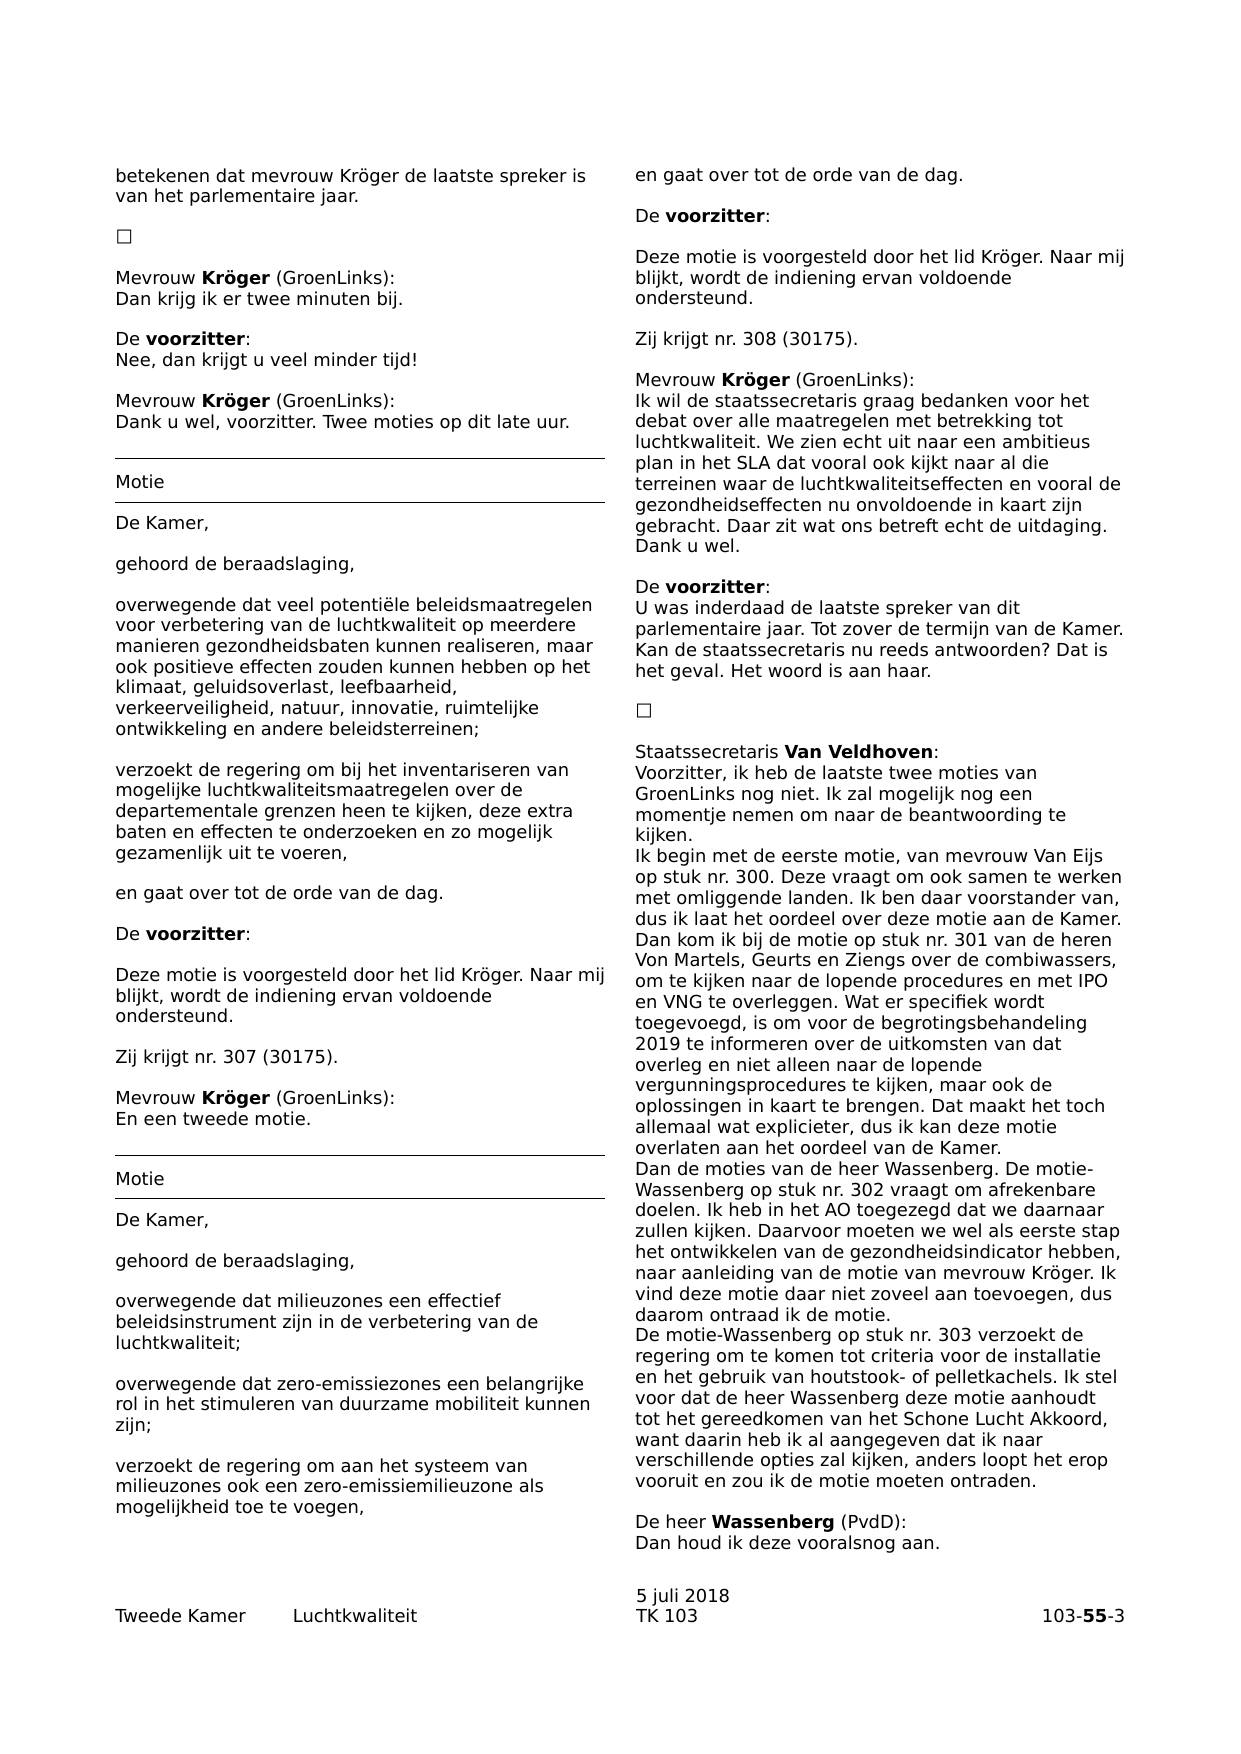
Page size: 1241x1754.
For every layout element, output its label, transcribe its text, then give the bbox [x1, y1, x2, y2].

text Zij krijgt nr. 307 (30175). [115, 1047, 605, 1068]
text Dan de moties van de heer Wassenberg. De motie-Wassenberg op stuk nr. 302 vraagt om afrekenbare doelen. Ik heb in het AO toegezegd dat we daarnaar zullen kijken. Daarvoor moeten we wel als eerste stap het ontwikkelen van de gezondheidsindicator hebben, naar aanleiding van de motie van mevrouw Kröger. Ik vind deze motie daar niet zoveel aan toevoegen, dus daarom ontraad ik de motie. [635, 1158, 1125, 1325]
text Motie [115, 1169, 605, 1190]
text Motie [115, 472, 605, 493]
text Nee, dan krijgt u veel minder tijd! [115, 350, 605, 371]
text Deze motie is voorgesteld door het lid Kröger. Naar mij blijkt, wordt de indiening ervan voldoende ondersteund. [635, 247, 1125, 309]
text De motie-Wassenberg op stuk nr. 303 verzoekt de regering om te komen tot criteria voor de installatie en het gebruik van houtstook- of pelletkachels. Ik stel voor dat de heer Wassenberg deze motie aanhoudt tot het gereedkomen van het Schone Lucht Akkoord, want daarin heb ik al aangegeven dat ik naar verschillende opties zal kijken, anders loopt het erop vooruit en zou ik de motie moeten ontraden. [635, 1325, 1125, 1492]
text En een tweede motie. [115, 1108, 605, 1129]
text en gaat over tot de orde van de dag. [115, 883, 605, 904]
text Dank u wel. [635, 536, 1125, 557]
text De voorzitter: [635, 577, 1125, 598]
text Mevrouw Kröger (GroenLinks): [635, 370, 1125, 390]
text Deze motie is voorgesteld door het lid Kröger. Naar mij blijkt, wordt de indiening ervan voldoende ondersteund. [115, 965, 605, 1027]
text Ik begin met de eerste motie, van mevrouw Van Eijs op stuk nr. 300. Deze vraagt om ook samen te werken met omliggende landen. Ik ben daar voorstander van, dus ik laat het oordeel over deze motie aan de Kamer. [635, 846, 1125, 929]
text betekenen dat mevrouw Kröger de laatste spreker is van het parlementaire jaar. [115, 165, 605, 207]
text De Kamer, [115, 513, 605, 534]
text overwegende dat zero-emissiezones een belangrijke rol in het stimuleren van duurzame mobiliteit kunnen zijn; [115, 1373, 605, 1436]
text gehoord de beraadslaging, [115, 554, 605, 574]
text gehoord de beraadslaging, [115, 1251, 605, 1271]
text overwegende dat veel potentiële beleidsmaatregelen voor verbetering van de luchtkwaliteit op meerdere manieren gezondheidsbaten kunnen realiseren, maar ook positieve effecten zouden kunnen hebben op het klimaat, geluidsoverlast, leefbaarheid, verkeerveiligheid, natuur, innovatie, ruimtelijke ontwikkeling en andere beleidsterreinen; [115, 594, 605, 739]
text Dan krijg ik er twee minuten bij. [115, 288, 605, 309]
text Mevrouw Kröger (GroenLinks): [115, 268, 605, 288]
text Ik wil de staatssecretaris graag bedanken voor het debat over alle maatregelen met betrekking tot luchtkwaliteit. We zien echt uit naar een ambitieus plan in het SLA dat vooral ook kijkt naar al die terreinen waar de luchtkwaliteitseffecten en vooral de gezondheidseffecten nu onvoldoende in kaart zijn gebracht. Daar zit wat ons betreft echt de uitdaging. [635, 390, 1125, 536]
text ⬜ [635, 701, 1125, 722]
text De heer Wassenberg (PvdD): [635, 1512, 1125, 1532]
text U was inderdaad de laatste spreker van dit parlementaire jaar. Tot zover de termijn van de Kamer. Kan de staatssecretaris nu reeds antwoorden? Dat is het geval. Het woord is aan haar. [635, 598, 1125, 681]
text Mevrouw Kröger (GroenLinks): [115, 1088, 605, 1108]
text overwegende dat milieuzones een effectief beleidsinstrument zijn in de verbetering van de luchtkwaliteit; [115, 1291, 605, 1353]
text verzoekt de regering om aan het systeem van milieuzones ook een zero-emissiemilieuzone als mogelijkheid toe te voegen, [115, 1456, 605, 1518]
text De voorzitter: [115, 329, 605, 350]
text De Kamer, [115, 1210, 605, 1231]
text Dan kom ik bij de motie op stuk nr. 301 van de heren Von Martels, Geurts en Ziengs over de combiwassers, om te kijken naar de lopende procedures en met IPO en VNG te overleggen. Wat er specifiek wordt toegevoegd, is om voor de begrotingsbehandeling 2019 te informeren over de uitkomsten van dat overleg en niet alleen naar de lopende vergunningsprocedures te kijken, maar ook de oplossingen in kaart te brengen. Dat maakt het toch allemaal wat explicieter, dus ik kan deze motie overlaten aan het oordeel van de Kamer. [635, 929, 1125, 1158]
text Dan houd ik deze vooralsnog aan. [635, 1532, 1125, 1553]
text Zij krijgt nr. 308 (30175). [635, 329, 1125, 350]
text ⬜ [115, 227, 605, 248]
text De voorzitter: [635, 206, 1125, 227]
text en gaat over tot de orde van de dag. [635, 165, 1125, 186]
text Staatssecretaris Van Veldhoven: [635, 742, 1125, 763]
text Voorzitter, ik heb de laatste twee moties van GroenLinks nog niet. Ik zal mogelijk nog een momentje nemen om naar de beantwoording te kijken. [635, 763, 1125, 846]
text Mevrouw Kröger (GroenLinks): [115, 391, 605, 412]
text verzoekt de regering om bij het inventariseren van mogelijke luchtkwaliteitsmaatregelen over de departementale grenzen heen te kijken, deze extra baten en effecten te onderzoeken en zo mogelijk gezamenlijk uit te voeren, [115, 759, 605, 863]
text De voorzitter: [115, 924, 605, 945]
text Dank u wel, voorzitter. Twee moties op dit late uur. [115, 412, 605, 432]
